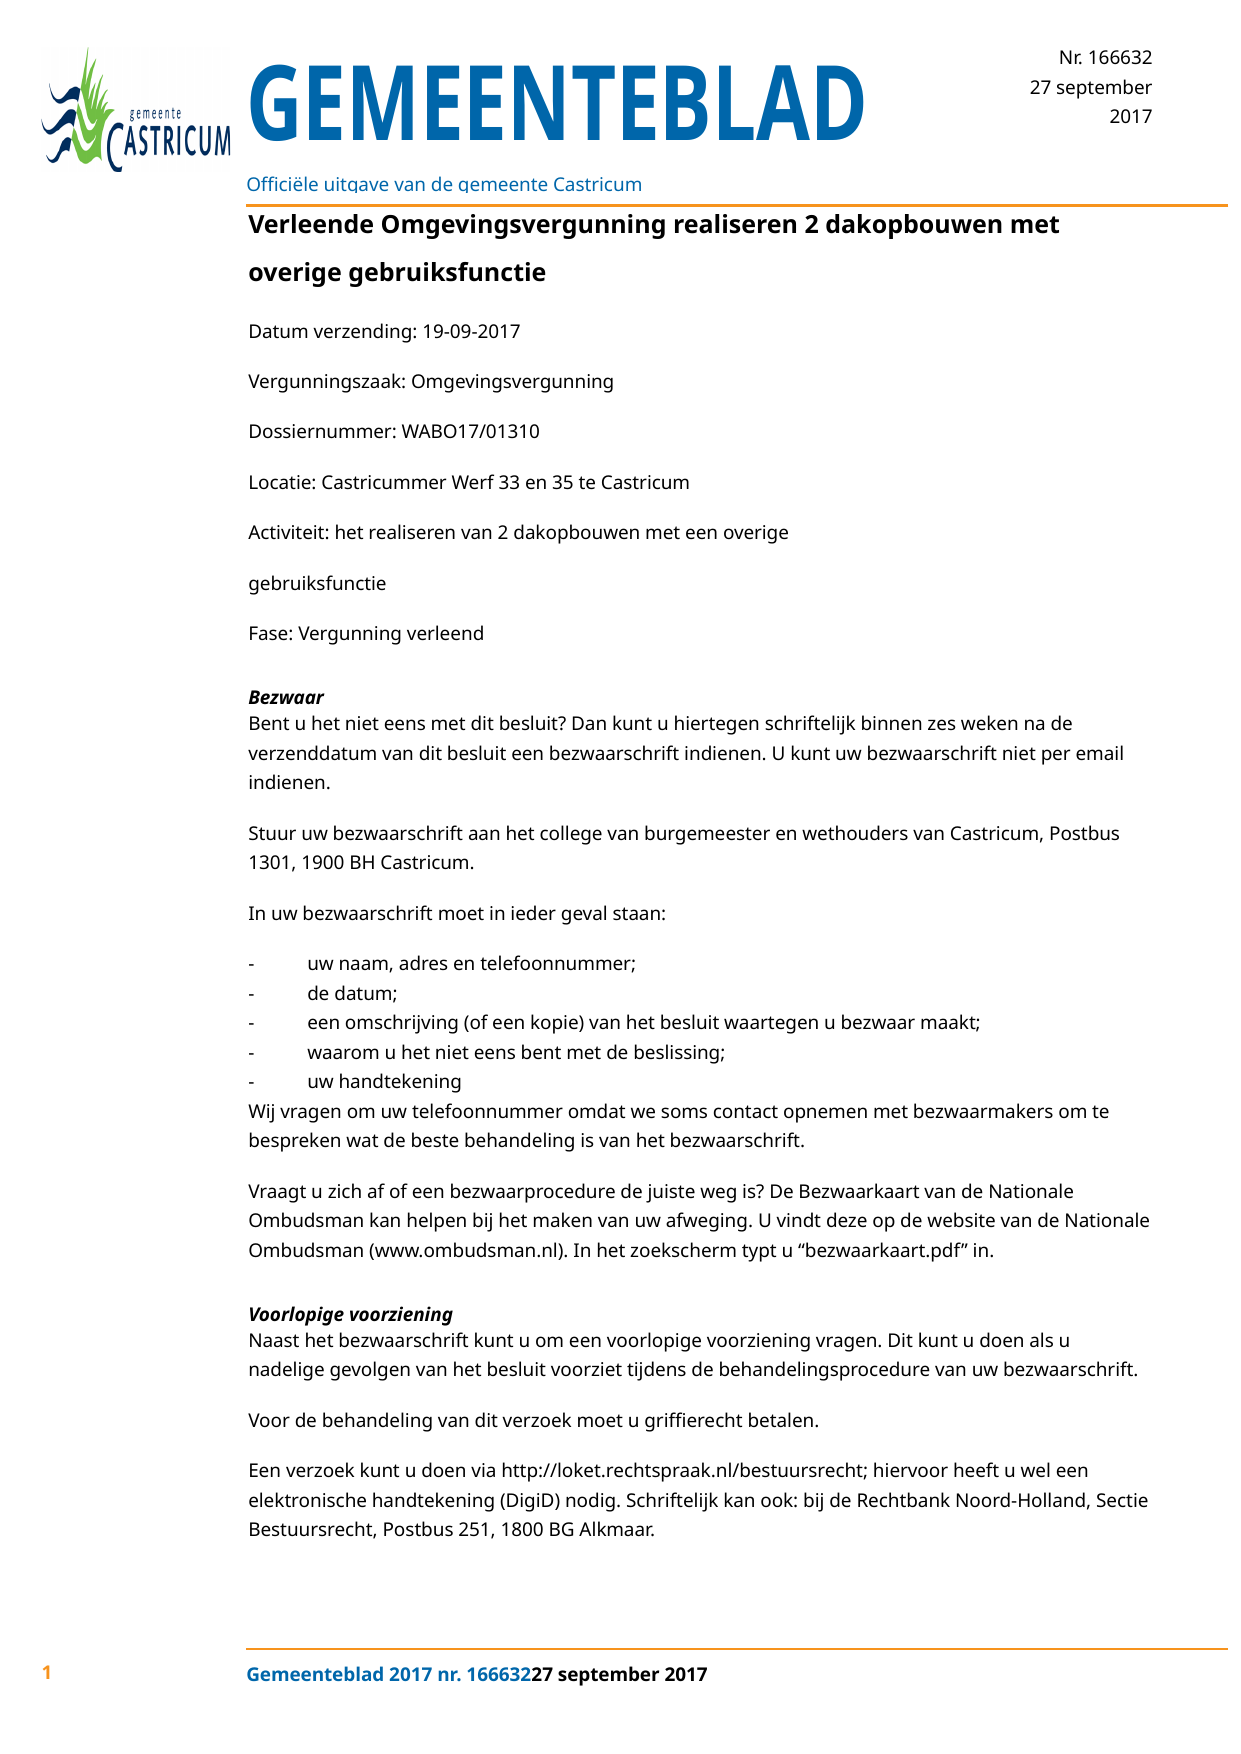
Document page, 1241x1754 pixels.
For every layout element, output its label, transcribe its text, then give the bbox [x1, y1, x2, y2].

text Fase: Vergunning verleend [248, 620, 1152, 646]
text Bent u het niet eens met dit besluit? Dan kunt u hiertegen schriftelijk binnen zes weken na de verzenddatum van dit besluit een bezwaarschrift indienen. U kunt uw bezwaarschrift niet per email indienen. [248, 710, 1152, 795]
text Naast het bezwaarschrift kunt u om een voorlopige voorziening vragen. Dit kunt u doen als u nadelige gevolgen van het besluit voorziet tijdens de behandelingsprocedure van uw bezwaarschrift. [248, 1327, 1152, 1382]
text gebruiksfunctie [248, 570, 1152, 596]
text Wij vragen om uw telefoonnummer omdat we soms contact opnemen met bezwaarmakers om te bespreken wat de beste behandeling is van het bezwaarschrift. [248, 1098, 1152, 1153]
list waarom u het niet eens bent met de beslissing; [248, 1039, 1152, 1064]
text Verleende Omgevingsvergunning realiseren 2 dakopbouwen met overige gebruiksfunctie [248, 207, 1152, 288]
text In uw bezwaarschrift moet in ieder geval staan: [248, 900, 1152, 925]
text Locatie: Castricummer Werf 33 en 35 te Castricum [248, 469, 1152, 495]
text Vergunningszaak: Omgevingsvergunning [248, 368, 1152, 394]
list de datum; [248, 980, 1152, 1005]
text Stuur uw bezwaarschrift aan het college van burgemeester en wethouders van Castricum, Postbus 1301, 1900 BH Castricum. [248, 820, 1152, 875]
list uw handtekening [248, 1068, 1152, 1094]
text Dossiernummer: WABO17/01310 [248, 419, 1152, 444]
text Een verzoek kunt u doen via http://loket.rechtspraak.nl/bestuursrecht; hiervoor heeft u wel een elektronische handtekening (DigiD) nodig. Schriftelijk kan ook: bij de Rechtbank Noord-Holland, Sectie Bestuursrecht, Postbus 251, 1800 BG Alkmaar. [248, 1457, 1152, 1542]
text Voorlopige voorziening [248, 1301, 1152, 1327]
text Vraagt u zich af of een bezwaarprocedure de juiste weg is? De Bezwaarkaart van de Nationale Ombudsman kan helpen bij het maken van uw afweging. U vindt deze op de website van de Nationale Ombudsman (www.ombudsman.nl). In het zoekscherm typt u “bezwaarkaart.pdf” in. [248, 1178, 1152, 1263]
list uw naam, adres en telefoonnummer; [248, 950, 1152, 976]
list een omschrijving (of een kopie) van het besluit waartegen u bezwaar maakt; [248, 1009, 1152, 1035]
text Activiteit: het realiseren van 2 dakopbouwen met een overige [248, 519, 1152, 545]
text Datum verzending: 19-09-2017 [248, 318, 1152, 344]
picture [41, 47, 231, 172]
text Bezwaar [248, 684, 1152, 710]
text Voor de behandeling van dit verzoek moet u griffierecht betalen. [248, 1407, 1152, 1433]
